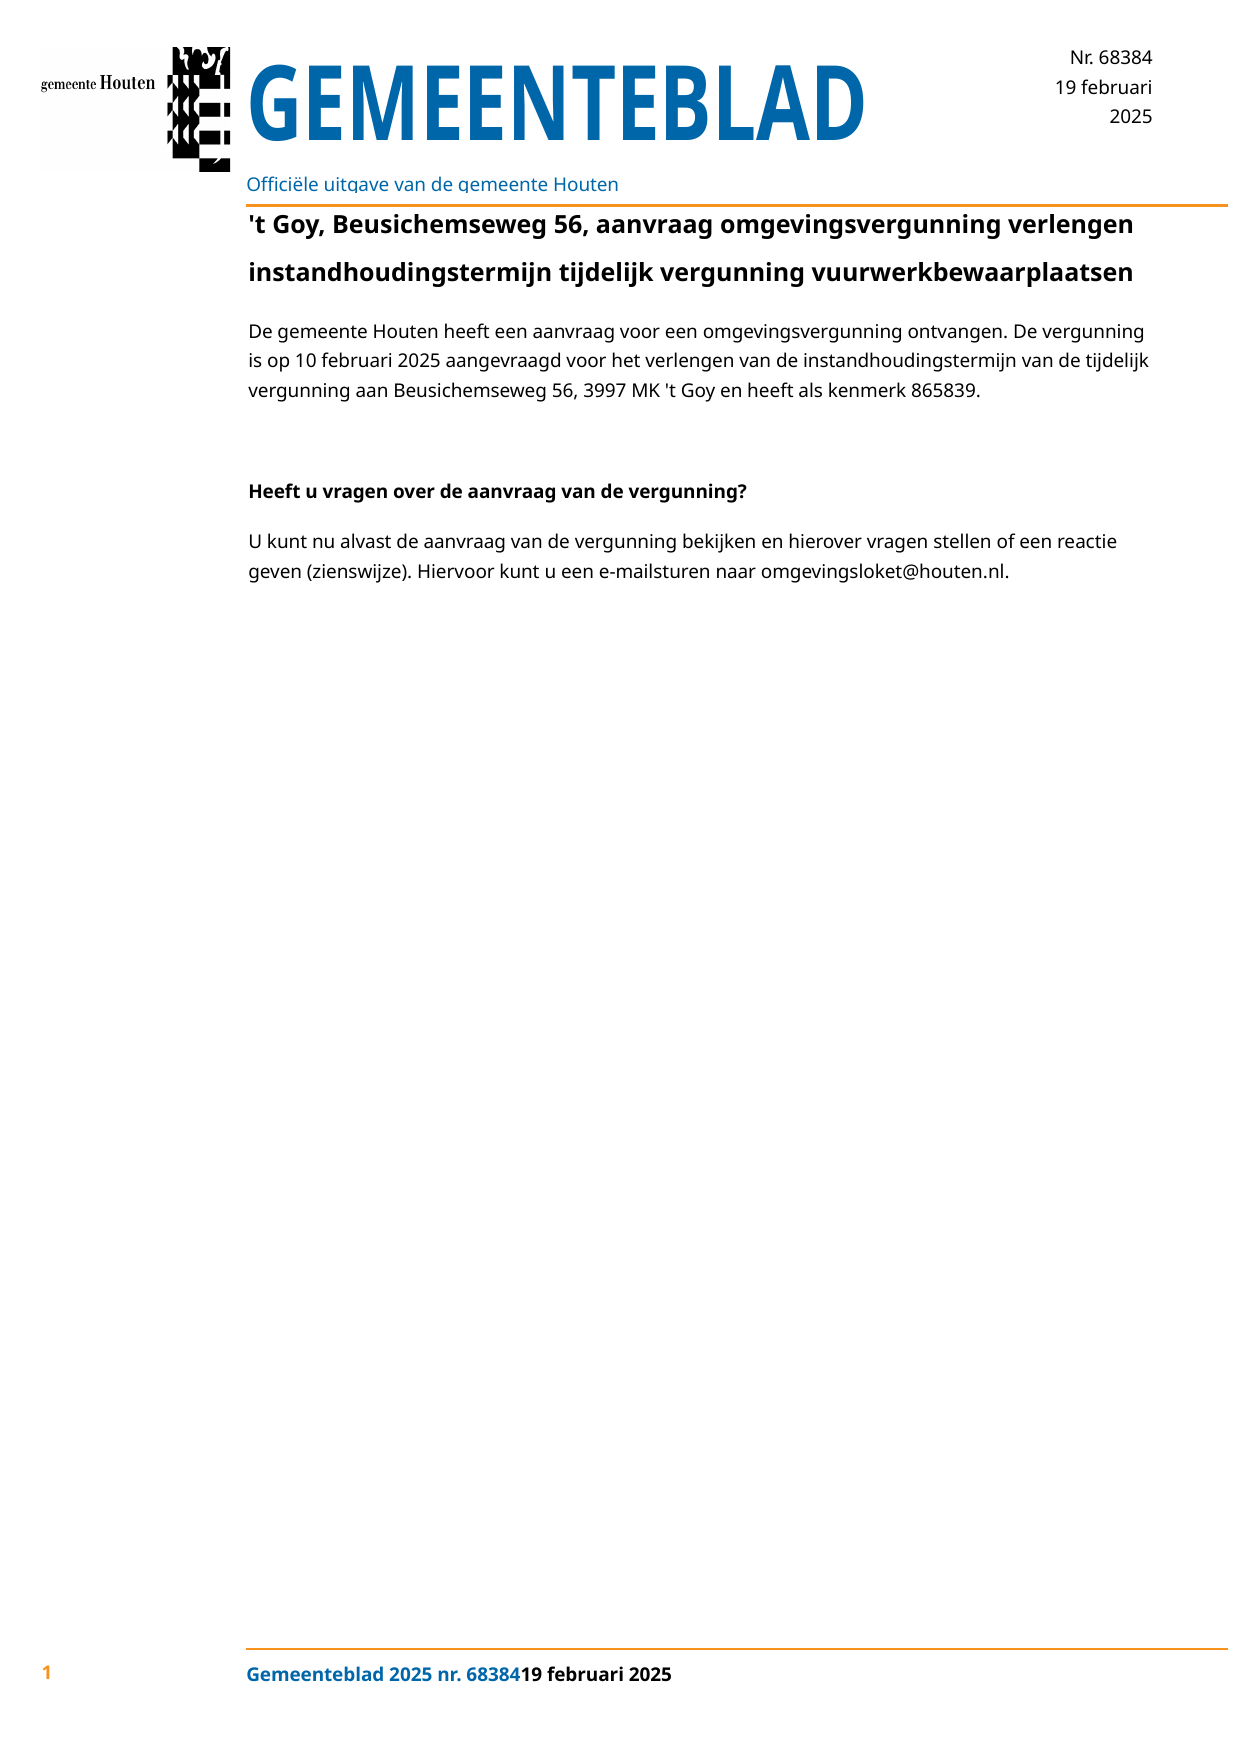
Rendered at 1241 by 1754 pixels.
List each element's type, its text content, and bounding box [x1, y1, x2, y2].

text De gemeente Houten heeft een aanvraag voor een omgevingsvergunning ontvangen. De vergunning is op 10 februari 2025 aangevraagd voor het verlengen van de instandhoudingstermijn van de tijdelijk vergunning aan Beusichemseweg 56, 3997 MK 't Goy en heeft als kenmerk 865839. [248, 318, 1152, 403]
text Heeft u vragen over de aanvraag van de vergunning? [248, 478, 1152, 504]
text U kunt nu alvast de aanvraag van de vergunning bekijken en hierover vragen stellen of een reactie geven (zienswijze). Hiervoor kunt u een e-mailsturen naar omgevingsloket@houten.nl. [248, 528, 1152, 584]
text 't Goy, Beusichemseweg 56, aanvraag omgevingsvergunning verlengen instandhoudingstermijn tijdelijk vergunning vuurwerkbewaarplaatsen [248, 207, 1152, 288]
picture [41, 47, 231, 172]
